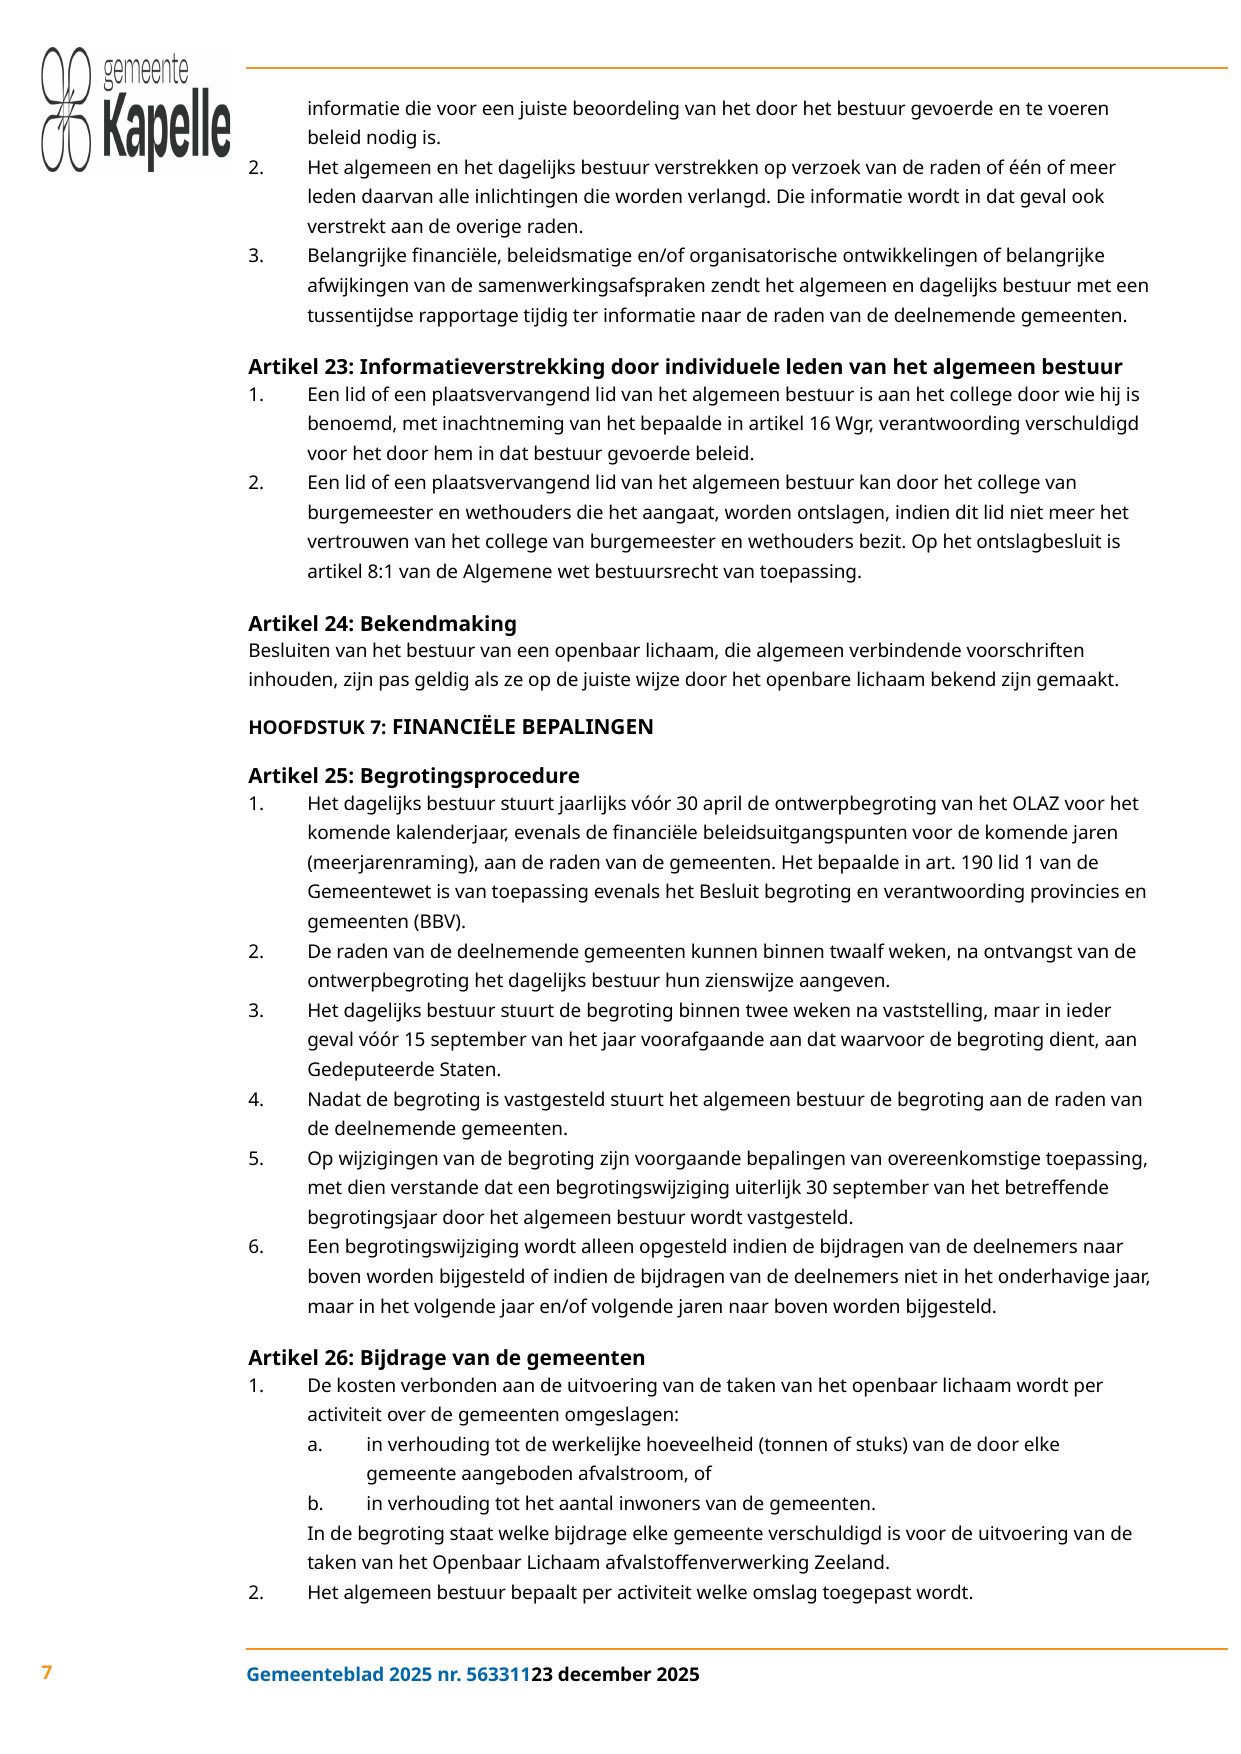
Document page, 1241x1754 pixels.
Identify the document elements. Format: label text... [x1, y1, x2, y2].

text Artikel 24: Bekendmaking [248, 609, 1152, 637]
text Artikel 26: Bijdrage van de gemeenten [248, 1343, 1152, 1372]
list Op wijzigingen van de begroting zijn voorgaande bepalingen van overeenkomstige toepassing, met dien verstande dat een begrotingswijziging uiterlijk 30 september van het betreffende begrotingsjaar door het algemeen bestuur wordt vastgesteld. [248, 1145, 1152, 1230]
list Het dagelijks bestuur stuurt de begroting binnen twee weken na vaststelling, maar in ieder geval vóór 15 september van het jaar voorafgaande aan dat waarvoor de begroting dient, aan Gedeputeerde Staten. [248, 997, 1152, 1082]
list in verhouding tot het aantal inwoners van de gemeenten. [307, 1490, 1152, 1516]
list De kosten verbonden aan de uitvoering van de taken van het openbaar lichaam wordt per activiteit over de gemeenten omgeslagen: [248, 1372, 1152, 1427]
text Artikel 25: Begrotingsprocedure [248, 762, 1152, 790]
list Een lid of een plaatsvervangend lid van het algemeen bestuur kan door het college van burgemeester en wethouders die het aangaat, worden ontslagen, indien dit lid niet meer het vertrouwen van het college van burgemeester en wethouders bezit. Op het ontslagbesluit is artikel 8:1 van de Algemene wet bestuursrecht van toepassing. [248, 469, 1152, 584]
list In de begroting staat welke bijdrage elke gemeente verschuldigd is voor de uitvoering van de taken van het Openbaar Lichaam afvalstoffenverwerking Zeeland. [248, 1520, 1152, 1575]
picture [41, 47, 231, 172]
list Het algemeen bestuur bepaalt per activiteit welke omslag toegepast wordt. [248, 1579, 1152, 1604]
list Het algemeen en het dagelijks bestuur verstrekken op verzoek van de raden of één of meer leden daarvan alle inlichtingen die worden verlangd. Die informatie wordt in dat geval ook verstrekt aan de overige raden. [248, 154, 1152, 239]
text Artikel 23: Informatieverstrekking door individuele leden van het algemeen bestuur [248, 352, 1152, 381]
list in verhouding tot de werkelijke hoeveelheid (tonnen of stuks) van de door elke gemeente aangeboden afvalstroom, of [307, 1431, 1152, 1486]
list Belangrijke financiële, beleidsmatige en/of organisatorische ontwikkelingen of belangrijke afwijkingen van de samenwerkingsafspraken zendt het algemeen en dagelijks bestuur met een tussentijdse rapportage tijdig ter informatie naar de raden van de deelnemende gemeenten. [248, 243, 1152, 328]
list Een lid of een plaatsvervangend lid van het algemeen bestuur is aan het college door wie hij is benoemd, met inachtneming van het bepaalde in artikel 16 Wgr, verantwoording verschuldigd voor het door hem in dat bestuur gevoerde beleid. [248, 381, 1152, 466]
list Een begrotingswijziging wordt alleen opgesteld indien de bijdragen van de deelnemers naar boven worden bijgesteld of indien de bijdragen van de deelnemers niet in het onderhavige jaar, maar in het volgende jaar en/of volgende jaren naar boven worden bijgesteld. [248, 1234, 1152, 1319]
text Besluiten van het bestuur van een openbaar lichaam, die algemeen verbindende voorschriften inhouden, zijn pas geldig als ze op de juiste wijze door het openbare lichaam bekend zijn gemaakt. [248, 637, 1152, 692]
list informatie die voor een juiste beoordeling van het door het bestuur gevoerde en te voeren beleid nodig is. [248, 95, 1152, 150]
list De raden van de deelnemende gemeenten kunnen binnen twaalf weken, na ontvangst van de ontwerpbegroting het dagelijks bestuur hun zienswijze aangeven. [248, 938, 1152, 993]
text HOOFDSTUK 7: FINANCIËLE BEPALINGEN [248, 712, 1152, 741]
list Nadat de begroting is vastgesteld stuurt het algemeen bestuur de begroting aan de raden van de deelnemende gemeenten. [248, 1086, 1152, 1141]
list Het dagelijks bestuur stuurt jaarlijks vóór 30 april de ontwerpbegroting van het OLAZ voor het komende kalenderjaar, evenals de financiële beleidsuitgangspunten voor de komende jaren (meerjarenraming), aan de raden van de gemeenten. Het bepaalde in art. 190 lid 1 van de Gemeentewet is van toepassing evenals het Besluit begroting en verantwoording provincies en gemeenten (BBV). [248, 790, 1152, 934]
